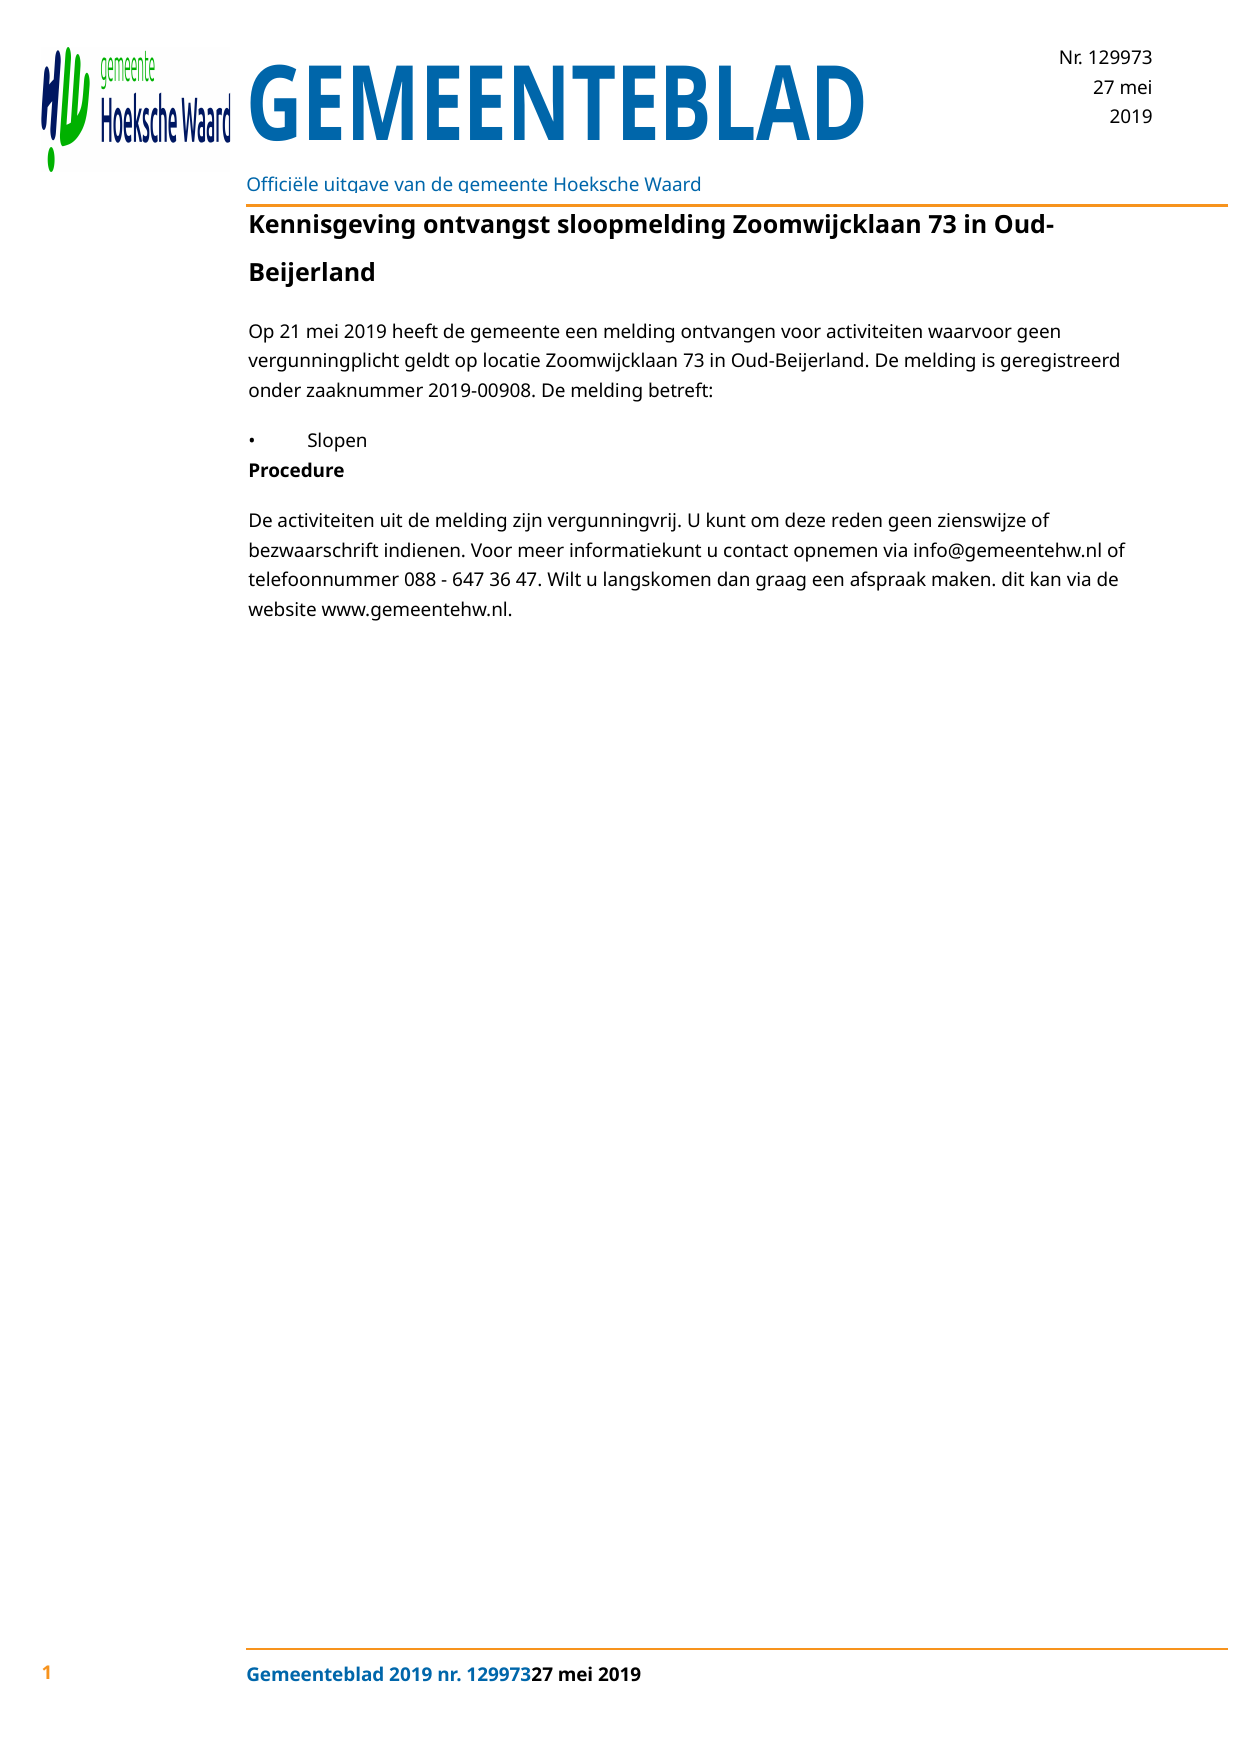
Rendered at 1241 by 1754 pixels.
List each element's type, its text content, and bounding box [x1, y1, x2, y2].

text Procedure [248, 457, 1152, 483]
picture [41, 47, 231, 172]
list Slopen [248, 427, 1152, 453]
text Op 21 mei 2019 heeft de gemeente een melding ontvangen voor activiteiten waarvoor geen vergunningplicht geldt op locatie Zoomwijcklaan 73 in Oud-Beijerland. De melding is geregistreerd onder zaaknummer 2019-00908. De melding betreft: [248, 318, 1152, 403]
text Kennisgeving ontvangst sloopmelding Zoomwijcklaan 73 in Oud-Beijerland [248, 207, 1152, 288]
text De activiteiten uit de melding zijn vergunningvrij. U kunt om deze reden geen zienswijze of bezwaarschrift indienen. Voor meer informatiekunt u contact opnemen via info@gemeentehw.nl of telefoonnummer 088 - 647 36 47. Wilt u langskomen dan graag een afspraak maken. dit kan via de website www.gemeentehw.nl. [248, 507, 1152, 622]
